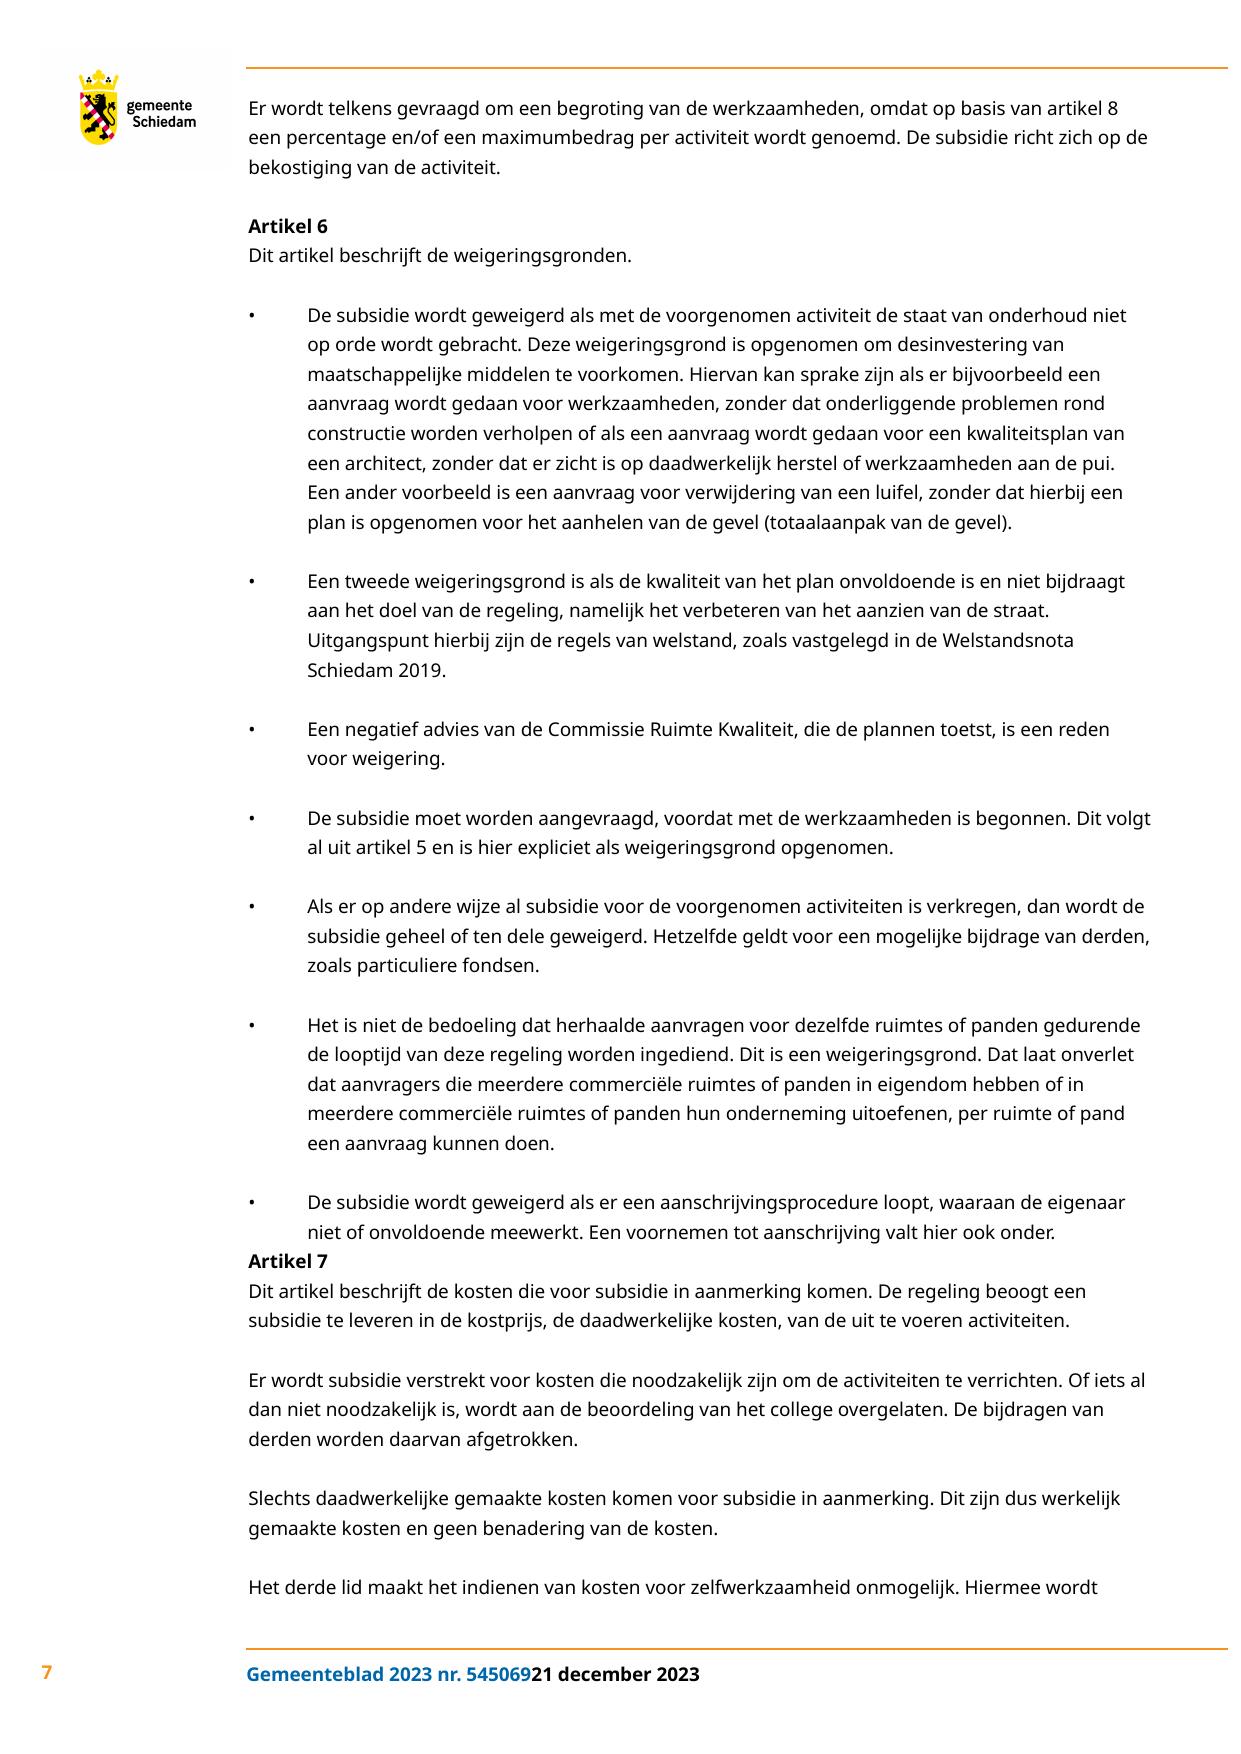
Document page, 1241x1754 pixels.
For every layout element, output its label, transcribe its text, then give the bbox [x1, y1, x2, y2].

list De subsidie moet worden aangevraagd, voordat met de werkzaamheden is begonnen. Dit volgt al uit artikel 5 en is hier expliciet als weigeringsgrond opgenomen. [248, 805, 1152, 860]
list De subsidie wordt geweigerd als er een aanschrijvingsprocedure loopt, waaraan de eigenaar niet of onvoldoende meewerkt. Een voornemen tot aanschrijving valt hier ook onder. [248, 1189, 1152, 1245]
text Artikel 6 [248, 213, 1152, 239]
list Het is niet de bedoeling dat herhaalde aanvragen voor dezelfde ruimtes of panden gedurende de looptijd van deze regeling worden ingediend. Dit is een weigeringsgrond. Dat laat onverlet dat aanvragers die meerdere commerciële ruimtes of panden in eigendom hebben of in meerdere commerciële ruimtes of panden hun onderneming uitoefenen, per ruimte of pand een aanvraag kunnen doen. [248, 1012, 1152, 1156]
list Als er op andere wijze al subsidie voor de voorgenomen activiteiten is verkregen, dan wordt de subsidie geheel of ten dele geweigerd. Hetzelfde geldt voor een mogelijke bijdrage van derden, zoals particuliere fondsen. [248, 893, 1152, 978]
list Een negatief advies van de Commissie Ruimte Kwaliteit, die de plannen toetst, is een reden voor weigering. [248, 716, 1152, 771]
text Het derde lid maakt het indienen van kosten voor zelfwerkzaamheid onmogelijk. Hiermee wordt [248, 1574, 1152, 1600]
text Er wordt subsidie verstrekt voor kosten die noodzakelijk zijn om de activiteiten te verrichten. Of iets al dan niet noodzakelijk is, wordt aan de beoordeling van het college overgelaten. De bijdragen van derden worden daarvan afgetrokken. [248, 1367, 1152, 1452]
text Er wordt telkens gevraagd om een begroting van de werkzaamheden, omdat op basis van artikel 8 een percentage en/of een maximumbedrag per activiteit wordt genoemd. De subsidie richt zich op de bekostiging van de activiteit. [248, 95, 1152, 180]
text Artikel 7 [248, 1248, 1152, 1274]
list De subsidie wordt geweigerd als met de voorgenomen activiteit de staat van onderhoud niet op orde wordt gebracht. Deze weigeringsgrond is opgenomen om desinvestering van maatschappelijke middelen te voorkomen. Hiervan kan sprake zijn als er bijvoorbeeld een aanvraag wordt gedaan voor werkzaamheden, zonder dat onderliggende problemen rond constructie worden verholpen of als een aanvraag wordt gedaan voor een kwaliteitsplan van een architect, zonder dat er zicht is op daadwerkelijk herstel of werkzaamheden aan de pui. Een ander voorbeeld is een aanvraag voor verwijdering van een luifel, zonder dat hierbij een plan is opgenomen voor het aanhelen van de gevel (totaalaanpak van de gevel). [248, 302, 1152, 535]
text Slechts daadwerkelijke gemaakte kosten komen voor subsidie in aanmerking. Dit zijn dus werkelijk gemaakte kosten en geen benadering van de kosten. [248, 1485, 1152, 1541]
picture [41, 47, 231, 172]
text Dit artikel beschrijft de weigeringsgronden. [248, 243, 1152, 268]
text Dit artikel beschrijft de kosten die voor subsidie in aanmerking komen. De regeling beoogt een subsidie te leveren in de kostprijs, de daadwerkelijke kosten, van de uit te voeren activiteiten. [248, 1278, 1152, 1333]
list Een tweede weigeringsgrond is als de kwaliteit van het plan onvoldoende is en niet bijdraagt aan het doel van de regeling, namelijk het verbeteren van het aanzien van de straat. Uitgangspunt hierbij zijn de regels van welstand, zoals vastgelegd in de Welstandsnota Schiedam 2019. [248, 568, 1152, 683]
